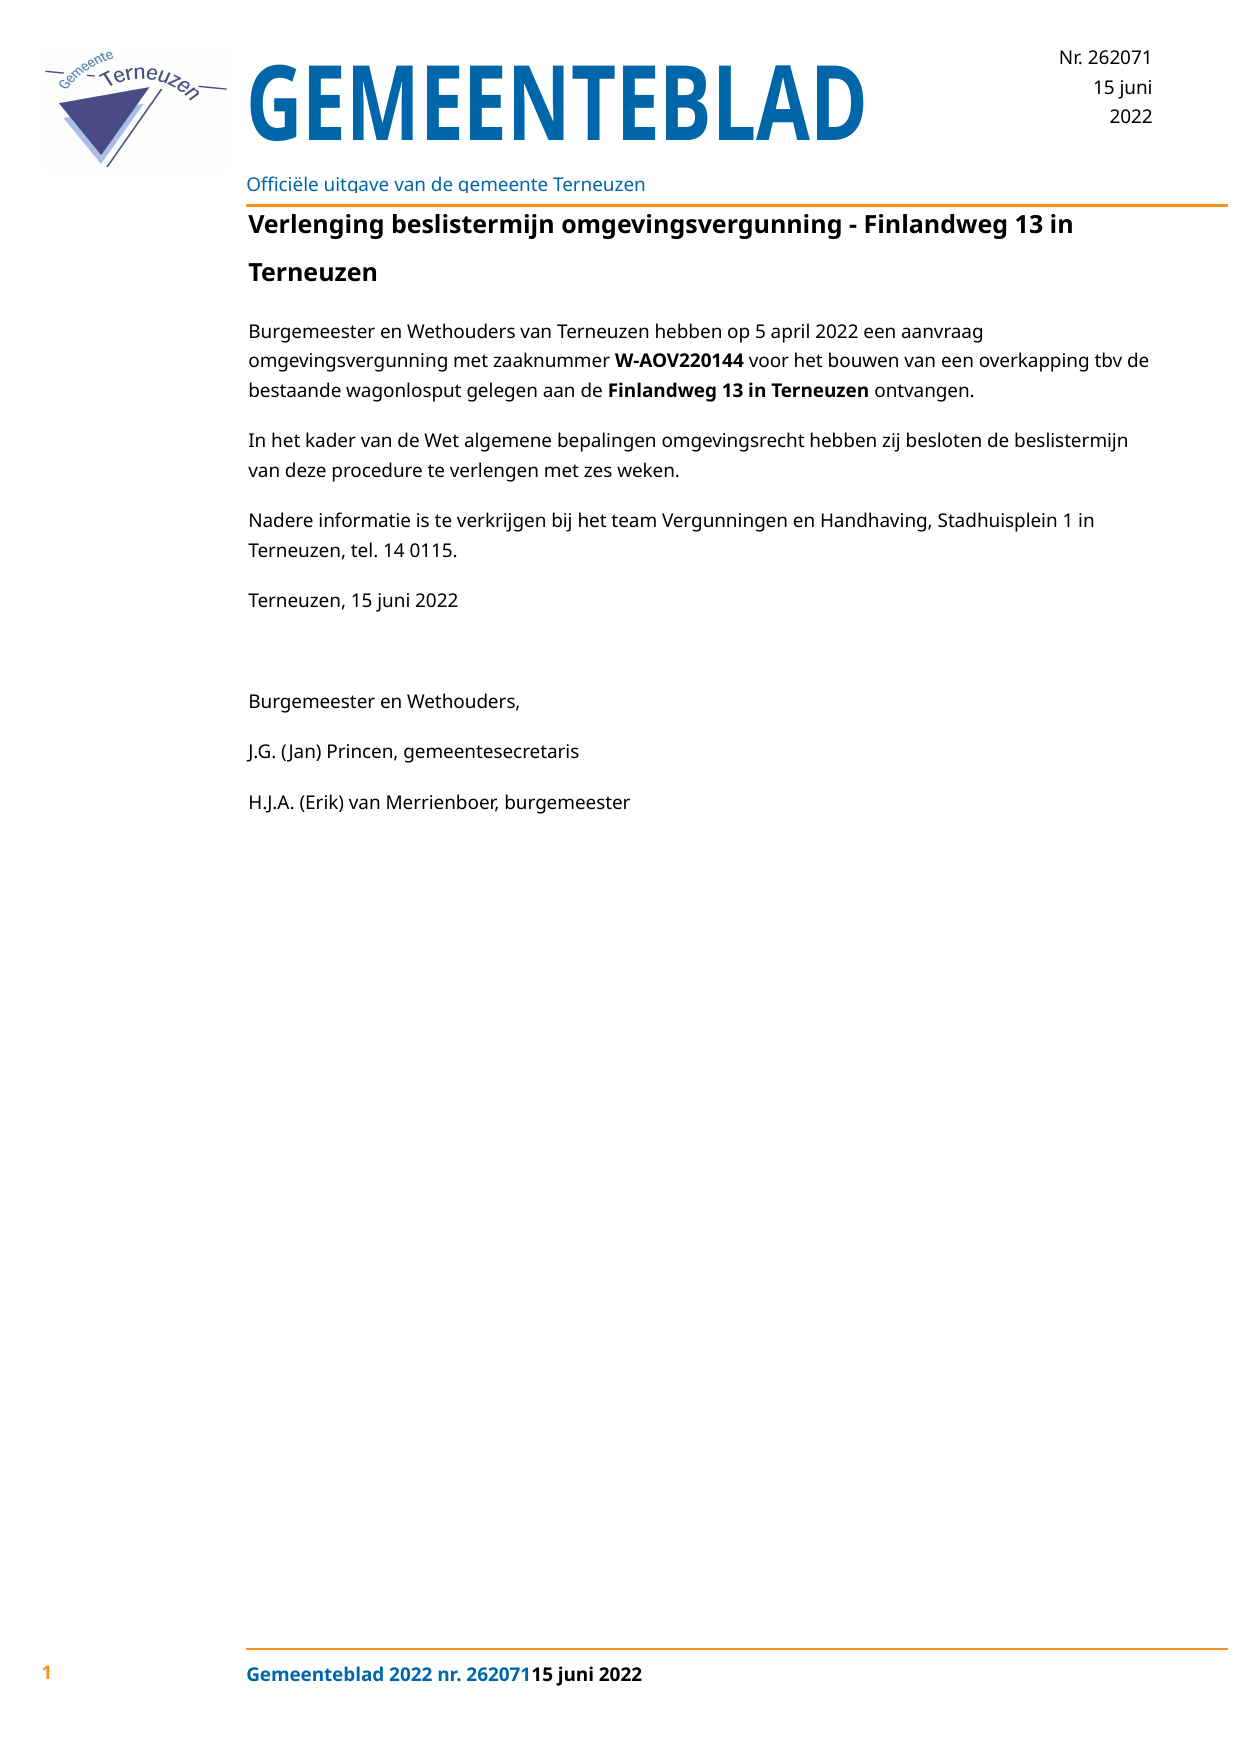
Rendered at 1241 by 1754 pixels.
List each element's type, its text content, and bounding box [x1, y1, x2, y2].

text H.J.A. (Erik) van Merrienboer, burgemeester [248, 789, 1152, 815]
text Nadere informatie is te verkrijgen bij het team Vergunningen en Handhaving, Stadhuisplein 1 in Terneuzen, tel. 14 0115. [248, 507, 1152, 563]
text Burgemeester en Wethouders, [248, 688, 1152, 714]
text Terneuzen, 15 juni 2022 [248, 587, 1152, 613]
picture [41, 47, 231, 172]
text In het kader van de Wet algemene bepalingen omgevingsrecht hebben zij besloten de beslistermijn van deze procedure te verlengen met zes weken. [248, 427, 1152, 483]
text J.G. (Jan) Princen, gemeentesecretaris [248, 739, 1152, 764]
text Burgemeester en Wethouders van Terneuzen hebben op 5 april 2022 een aanvraag omgevingsvergunning met zaaknummer W-AOV220144 voor het bouwen van een overkapping tbv de bestaande wagonlosput gelegen aan de Finlandweg 13 in Terneuzen ontvangen. [248, 318, 1152, 403]
text Verlenging beslistermijn omgevingsvergunning - Finlandweg 13 in Terneuzen [248, 207, 1152, 288]
